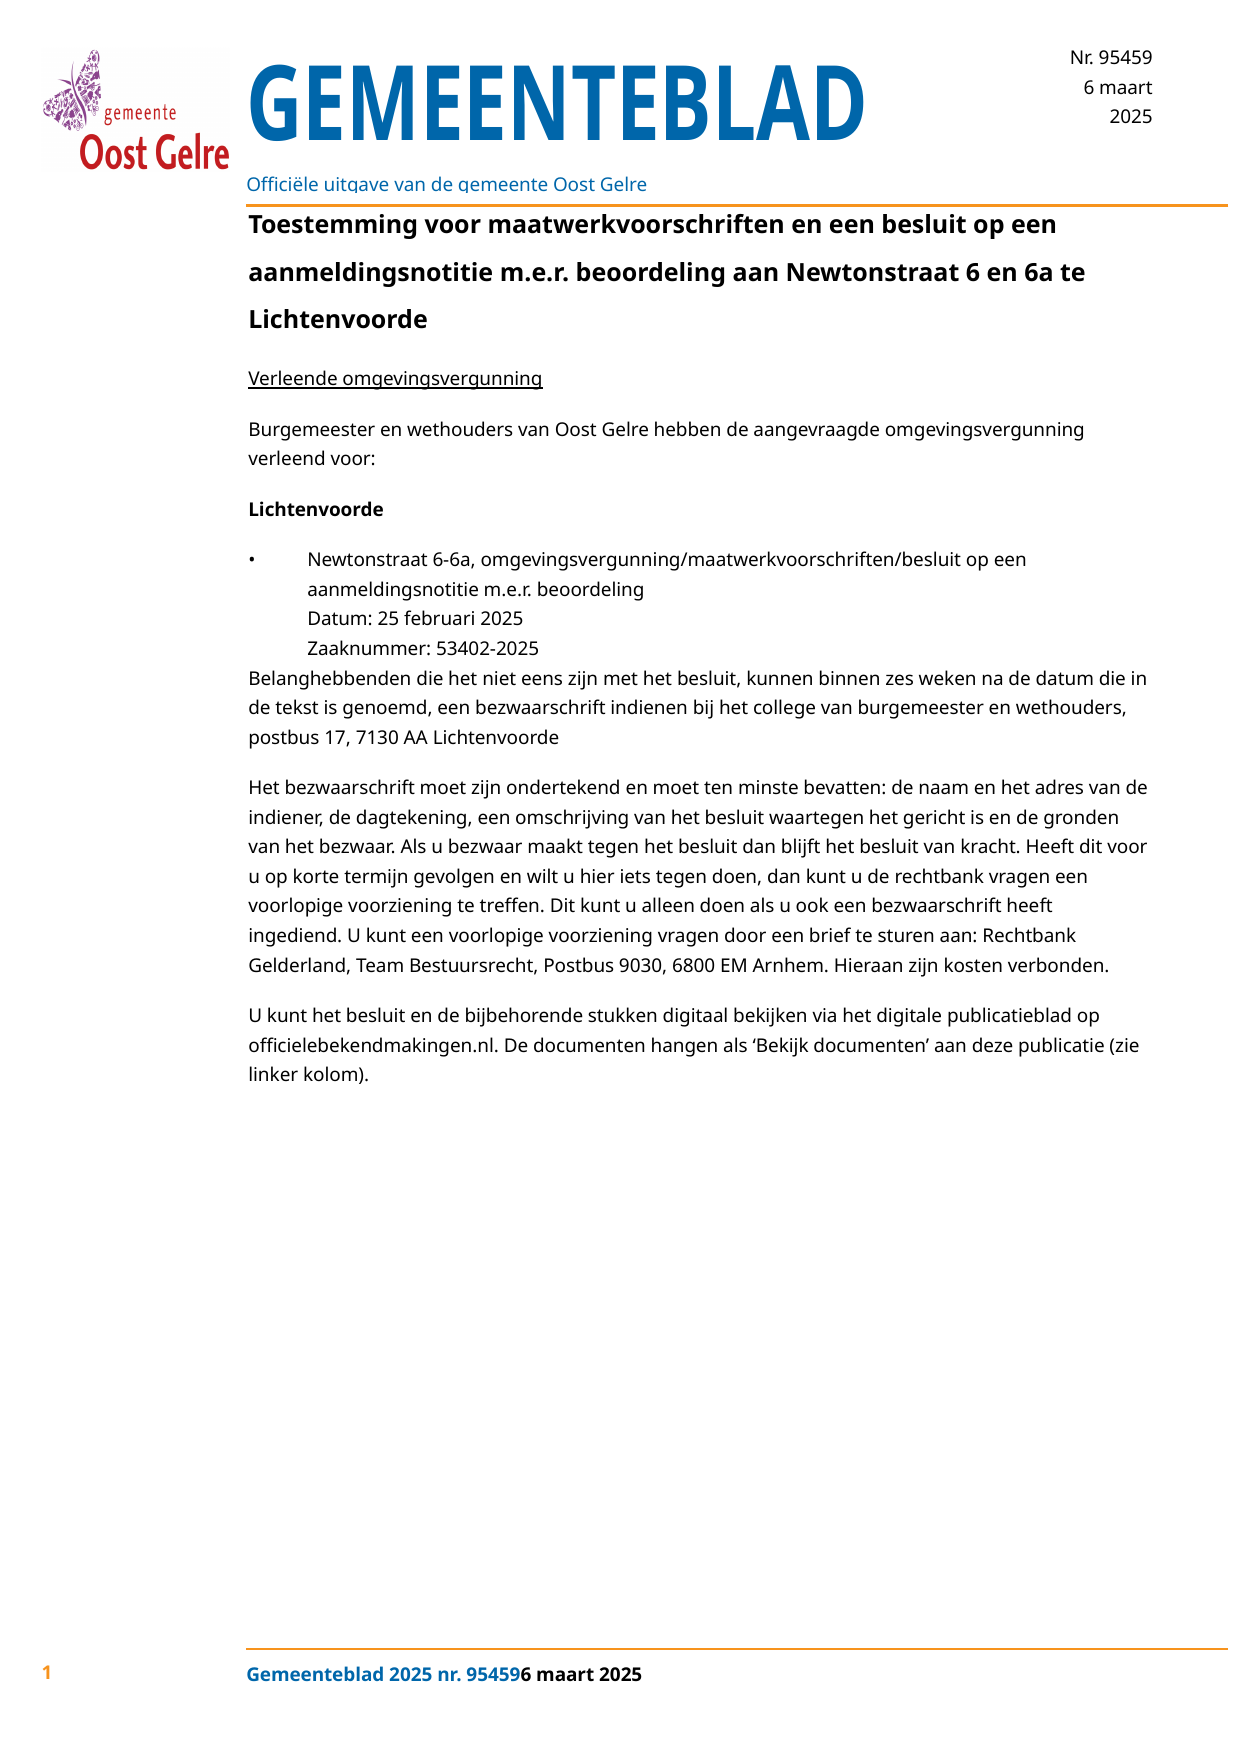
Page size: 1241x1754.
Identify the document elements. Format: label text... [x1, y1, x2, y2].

list Newtonstraat 6-6a, omgevingsvergunning/maatwerkvoorschriften/besluit op een aanmeldingsnotitie m.e.r. beoordeling [248, 546, 1152, 602]
text Het bezwaarschrift moet zijn ondertekend en moet ten minste bevatten: de naam en het adres van de indiener, de dagtekening, een omschrijving van het besluit waartegen het gericht is en de gronden van het bezwaar. Als u bezwaar maakt tegen het besluit dan blijft het besluit van kracht. Heeft dit voor u op korte termijn gevolgen en wilt u hier iets tegen doen, dan kunt u de rechtbank vragen een voorlopige voorziening te treffen. Dit kunt u alleen doen als u ook een bezwaarschrift heeft ingediend. U kunt een voorlopige voorziening vragen door een brief te sturen aan: Rechtbank Gelderland, Team Bestuursrecht, Postbus 9030, 6800 EM Arnhem. Hieraan zijn kosten verbonden. [248, 774, 1152, 977]
text Lichtenvoorde [248, 496, 1152, 522]
text Verleende omgevingsvergunning [248, 366, 1152, 391]
list Datum: 25 februari 2025 [248, 606, 1152, 631]
text Burgemeester en wethouders van Oost Gelre hebben de aangevraagde omgevingsvergunning verleend voor: [248, 416, 1152, 471]
text U kunt het besluit en de bijbehorende stukken digitaal bekijken via het digitale publicatieblad op officielebekendmakingen.nl. De documenten hangen als ‘Bekijk documenten’ aan deze publicatie (zie linker kolom). [248, 1002, 1152, 1087]
picture [41, 47, 231, 172]
text Toestemming voor maatwerkvoorschriften en een besluit op een aanmeldingsnotitie m.e.r. beoordeling aan Newtonstraat 6 en 6a te Lichtenvoorde [248, 207, 1152, 336]
text Belanghebbenden die het niet eens zijn met het besluit, kunnen binnen zes weken na de datum die in de tekst is genoemd, een bezwaarschrift indienen bij het college van burgemeester en wethouders, postbus 17, 7130 AA Lichtenvoorde [248, 665, 1152, 749]
list Zaaknummer: 53402-2025 [248, 635, 1152, 661]
